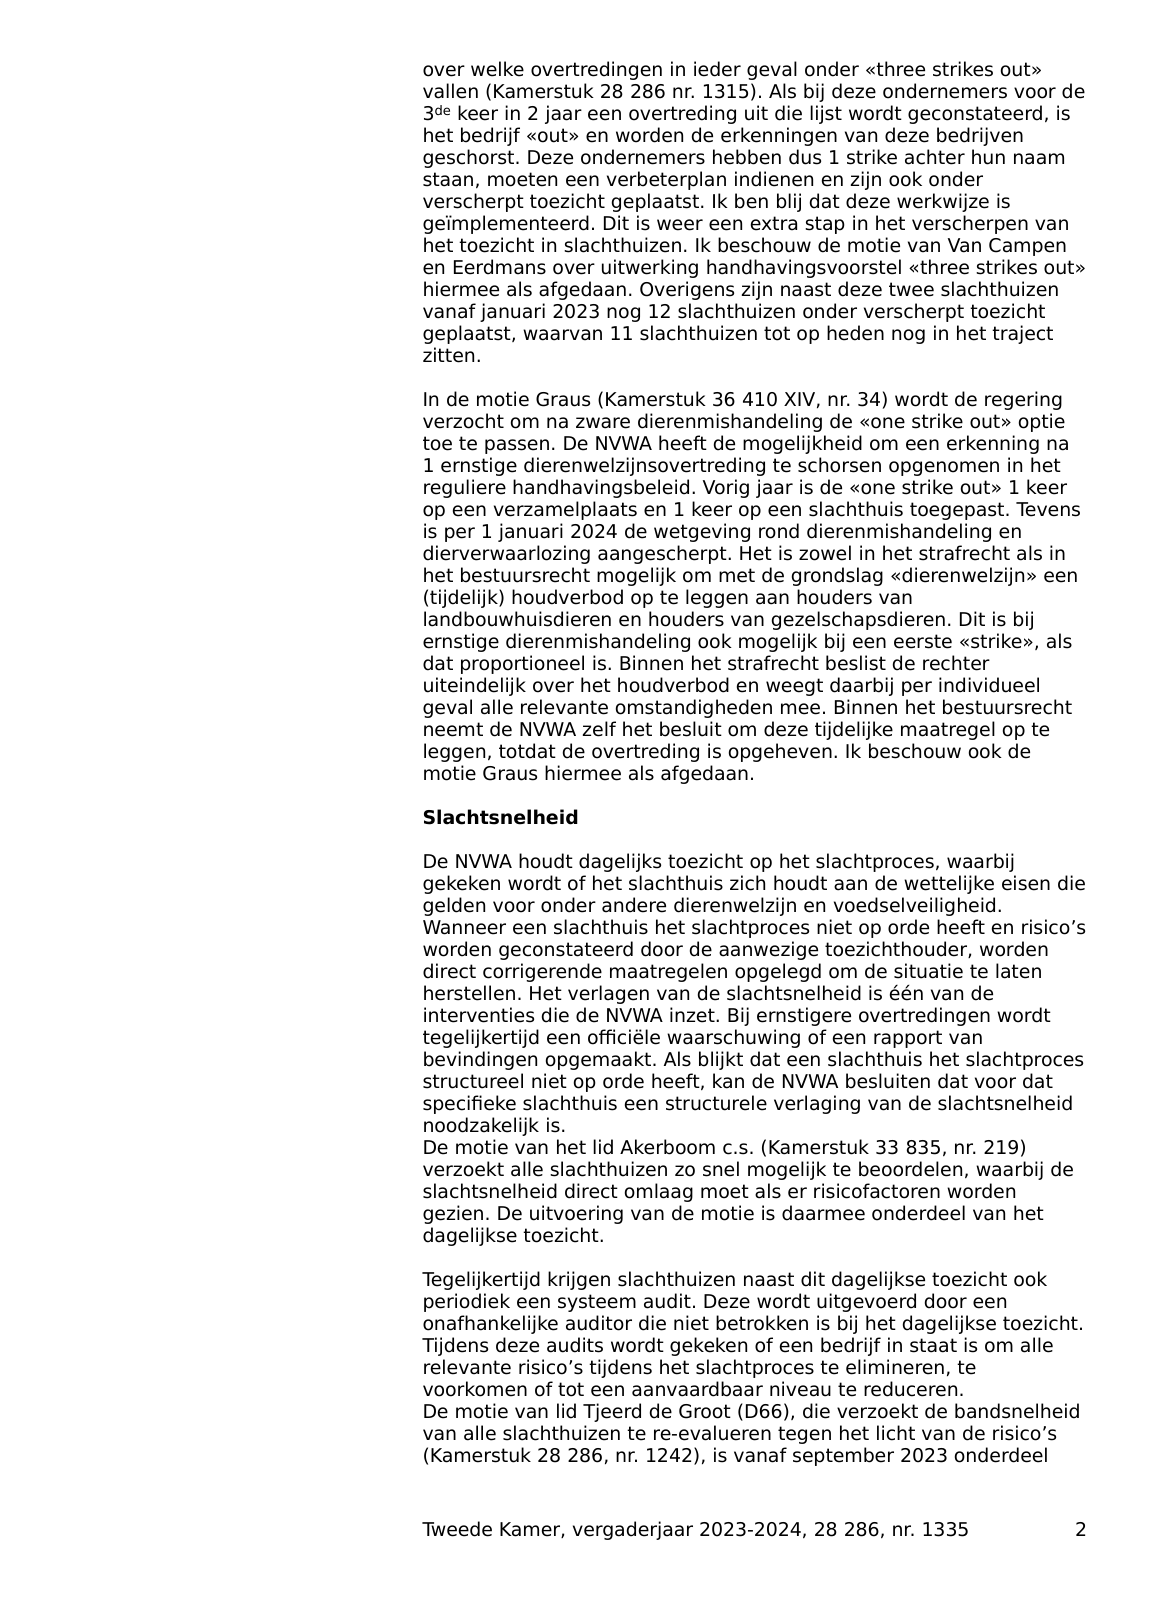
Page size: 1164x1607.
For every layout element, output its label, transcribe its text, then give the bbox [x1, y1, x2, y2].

text Tegelijkertijd krijgen slachthuizen naast dit dagelijkse toezicht ook periodiek een systeem audit. Deze wordt uitgevoerd door een onafhankelijke auditor die niet betrokken is bij het dagelijkse toezicht. Tijdens deze audits wordt gekeken of een bedrijf in staat is om alle relevante risico’s tijdens het slachtproces te elimineren, te voorkomen of tot een aanvaardbaar niveau te reduceren. [422, 1269, 1087, 1401]
text De motie van lid Tjeerd de Groot (D66), die verzoekt de bandsnelheid van alle slachthuizen te re-evalueren tegen het licht van de risico’s (Kamerstuk 28 286, nr. 1242), is vanaf september 2023 onderdeel [422, 1401, 1087, 1467]
text De NVWA houdt dagelijks toezicht op het slachtproces, waarbij gekeken wordt of het slachthuis zich houdt aan de wettelijke eisen die gelden voor onder andere dierenwelzijn en voedselveiligheid. Wanneer een slachthuis het slachtproces niet op orde heeft en risico’s worden geconstateerd door de aanwezige toezichthouder, worden direct corrigerende maatregelen opgelegd om de situatie te laten herstellen. Het verlagen van de slachtsnelheid is één van de interventies die de NVWA inzet. Bij ernstigere overtredingen wordt tegelijkertijd een officiële waarschuwing of een rapport van bevindingen opgemaakt. Als blijkt dat een slachthuis het slachtproces structureel niet op orde heeft, kan de NVWA besluiten dat voor dat specifieke slachthuis een structurele verlaging van de slachtsnelheid noodzakelijk is. [422, 851, 1087, 1137]
text In de motie Graus (Kamerstuk 36 410 XIV, nr. 34) wordt de regering verzocht om na zware dierenmishandeling de «one strike out» optie toe te passen. De NVWA heeft de mogelijkheid om een erkenning na 1 ernstige dierenwelzijnsovertreding te schorsen opgenomen in het reguliere handhavingsbeleid. Vorig jaar is de «one strike out» 1 keer op een verzamelplaats en 1 keer op een slachthuis toegepast. Tevens is per 1 januari 2024 de wetgeving rond dierenmishandeling en dierverwaarlozing aangescherpt. Het is zowel in het strafrecht als in het bestuursrecht mogelijk om met de grondslag «dierenwelzijn» een (tijdelijk) houdverbod op te leggen aan houders van landbouwhuisdieren en houders van gezelschapsdieren. Dit is bij ernstige dierenmishandeling ook mogelijk bij een eerste «strike», als dat proportioneel is. Binnen het strafrecht beslist de rechter uiteindelijk over het houdverbod en weegt daarbij per individueel geval alle relevante omstandigheden mee. Binnen het bestuursrecht neemt de NVWA zelf het besluit om deze tijdelijke maatregel op te leggen, totdat de overtreding is opgeheven. Ik beschouw ook de motie Graus hiermee als afgedaan. [422, 389, 1087, 784]
text De motie van het lid Akerboom c.s. (Kamerstuk 33 835, nr. 219) verzoekt alle slachthuizen zo snel mogelijk te beoordelen, waarbij de slachtsnelheid direct omlaag moet als er risicofactoren worden gezien. De uitvoering van de motie is daarmee onderdeel van het dagelijkse toezicht. [422, 1137, 1087, 1247]
text over welke overtredingen in ieder geval onder «three strikes out» vallen (Kamerstuk 28 286 nr. 1315). Als bij deze ondernemers voor de 3de keer in 2 jaar een overtreding uit die lijst wordt geconstateerd, is het bedrijf «out» en worden de erkenningen van deze bedrijven geschorst. Deze ondernemers hebben dus 1 strike achter hun naam staan, moeten een verbeterplan indienen en zijn ook onder verscherpt toezicht geplaatst. Ik ben blij dat deze werkwijze is geïmplementeerd. Dit is weer een extra stap in het verscherpen van het toezicht in slachthuizen. Ik beschouw de motie van Van Campen en Eerdmans over uitwerking handhavingsvoorstel «three strikes out» hiermee als afgedaan. Overigens zijn naast deze twee slachthuizen vanaf januari 2023 nog 12 slachthuizen onder verscherpt toezicht geplaatst, waarvan 11 slachthuizen tot op heden nog in het traject zitten. [422, 59, 1087, 367]
subtitle Slachtsnelheid [422, 807, 1087, 829]
